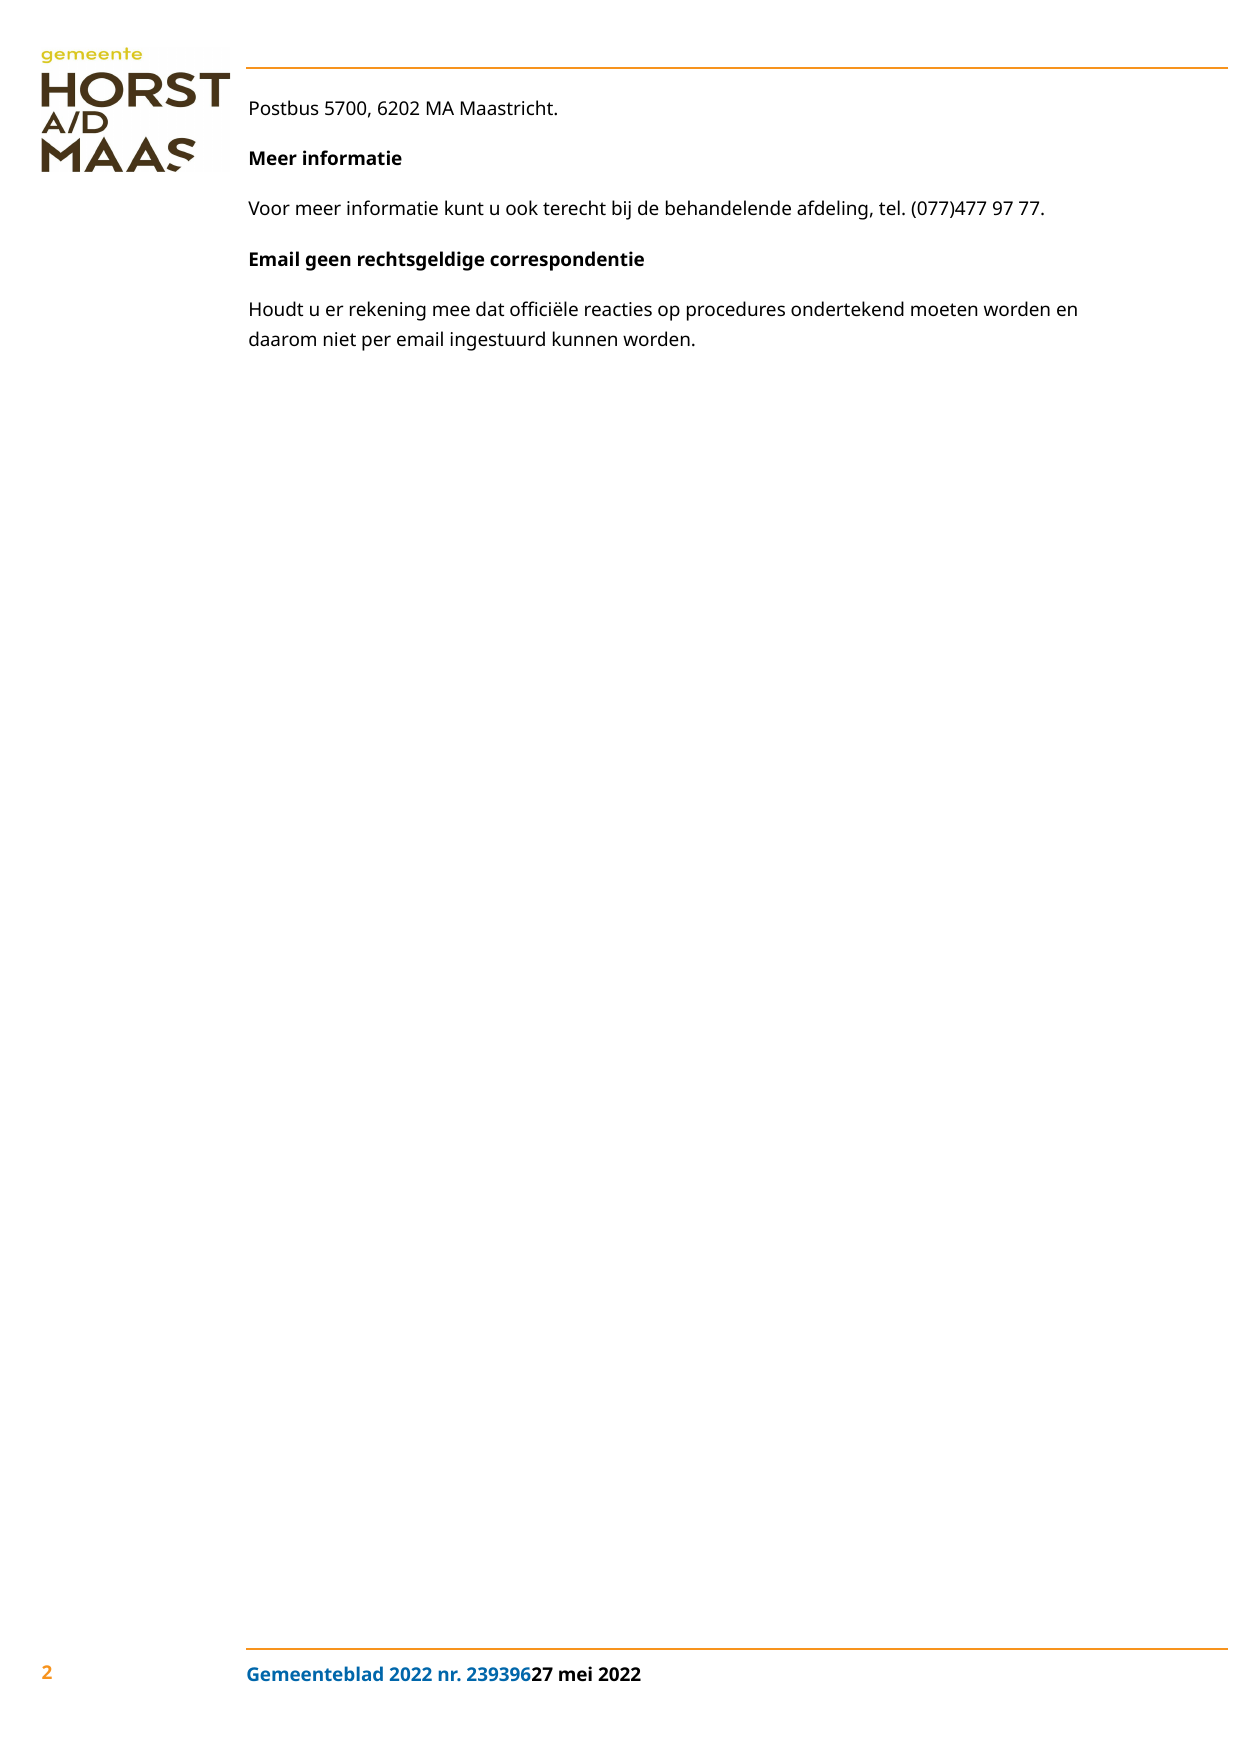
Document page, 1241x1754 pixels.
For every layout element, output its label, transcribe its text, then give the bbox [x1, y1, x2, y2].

text Houdt u er rekening mee dat officiële reacties op procedures ondertekend moeten worden en daarom niet per email ingestuurd kunnen worden. [248, 296, 1152, 352]
picture [41, 47, 231, 172]
text Meer informatie [248, 145, 1152, 171]
text Postbus 5700, 6202 MA Maastricht. [248, 95, 1152, 121]
text Email geen rechtsgeldige correspondentie [248, 246, 1152, 272]
text Voor meer informatie kunt u ook terecht bij de behandelende afdeling, tel. (077)477 97 77. [248, 196, 1152, 221]
